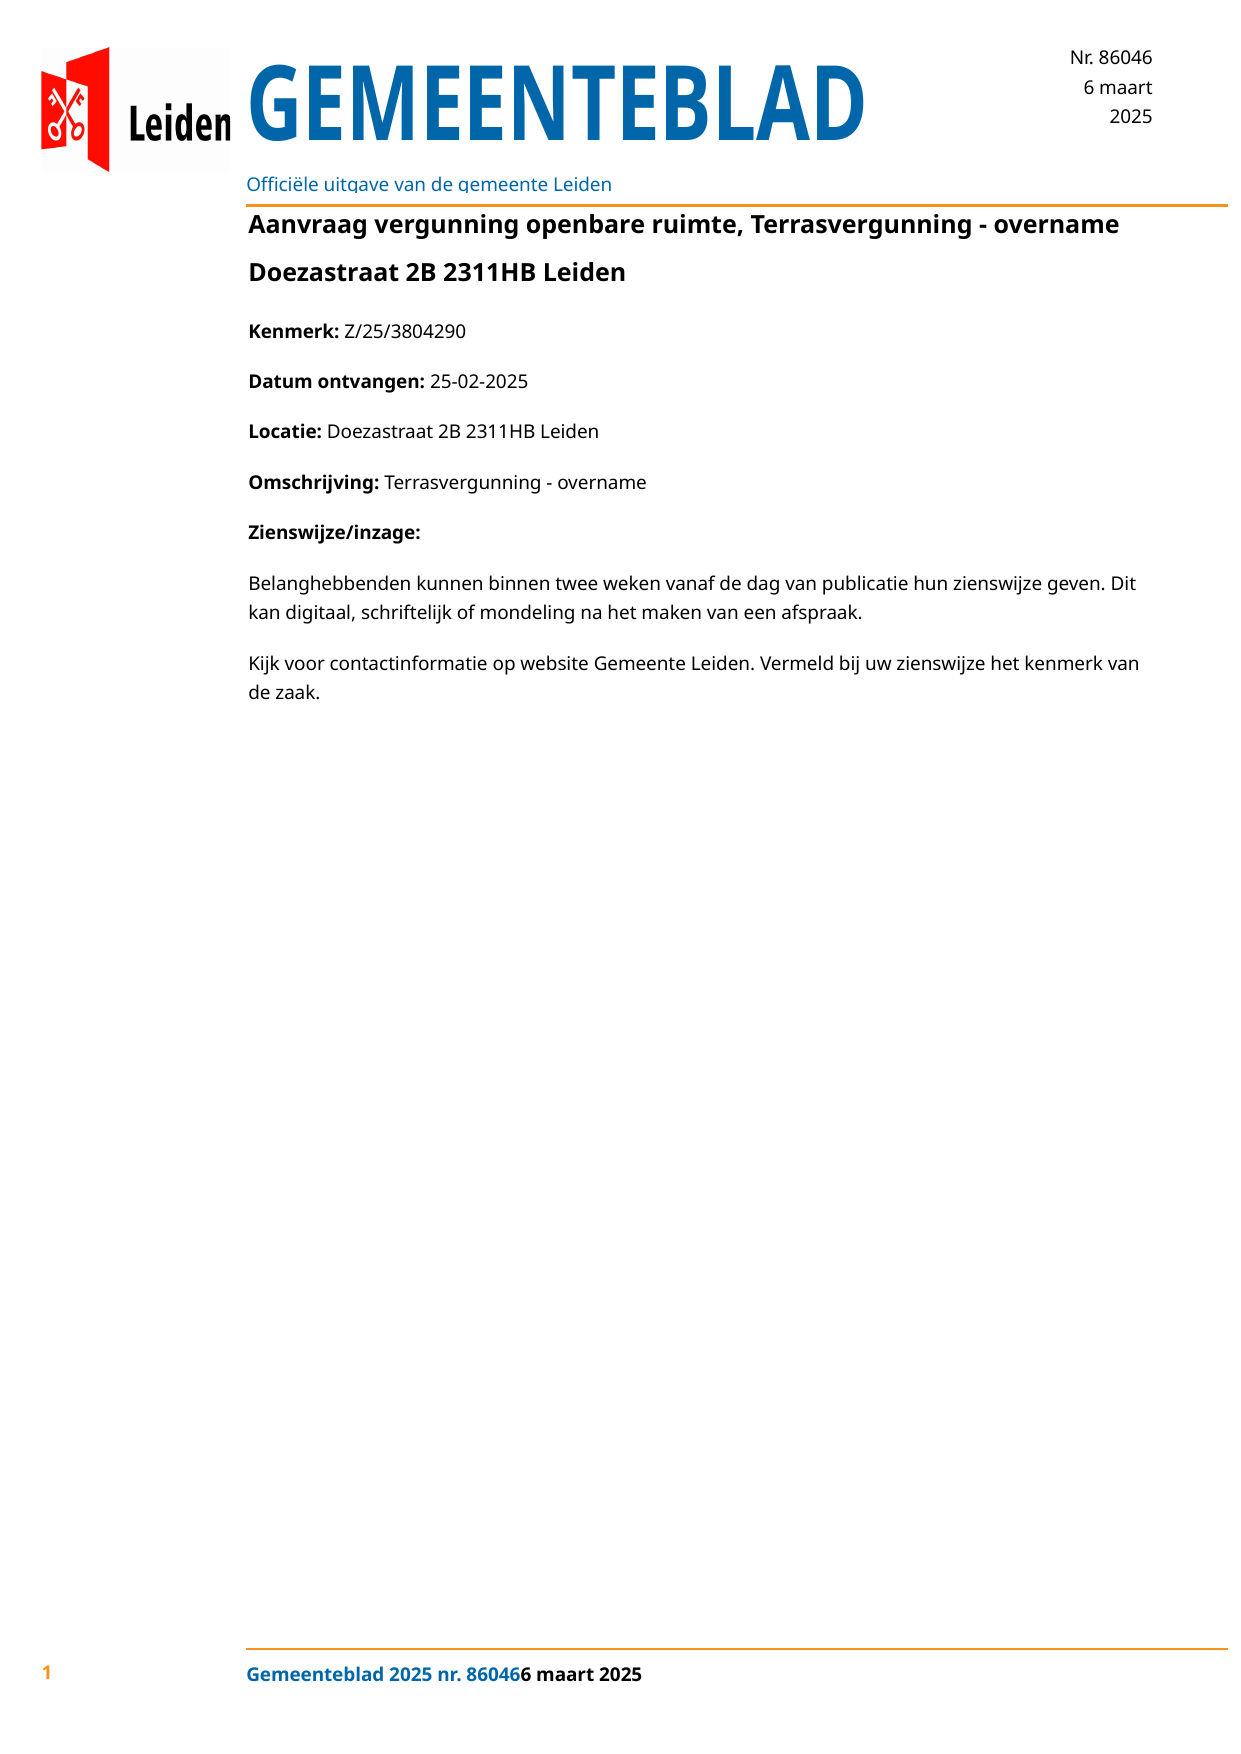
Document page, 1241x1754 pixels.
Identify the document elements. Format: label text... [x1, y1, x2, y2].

text Belanghebbenden kunnen binnen twee weken vanaf de dag van publicatie hun zienswijze geven. Dit kan digitaal, schriftelijk of mondeling na het maken van een afspraak. [248, 570, 1152, 625]
text Zienswijze/inzage: [248, 519, 1152, 545]
picture [41, 47, 231, 172]
text Datum ontvangen: 25-02-2025 [248, 368, 1152, 394]
text Aanvraag vergunning openbare ruimte, Terrasvergunning - overname Doezastraat 2B 2311HB Leiden [248, 207, 1152, 288]
text Omschrijving: Terrasvergunning - overname [248, 469, 1152, 495]
text Locatie: Doezastraat 2B 2311HB Leiden [248, 419, 1152, 444]
text Kenmerk: Z/25/3804290 [248, 318, 1152, 344]
text Kijk voor contactinformatie op website Gemeente Leiden. Vermeld bij uw zienswijze het kenmerk van de zaak. [248, 650, 1152, 705]
